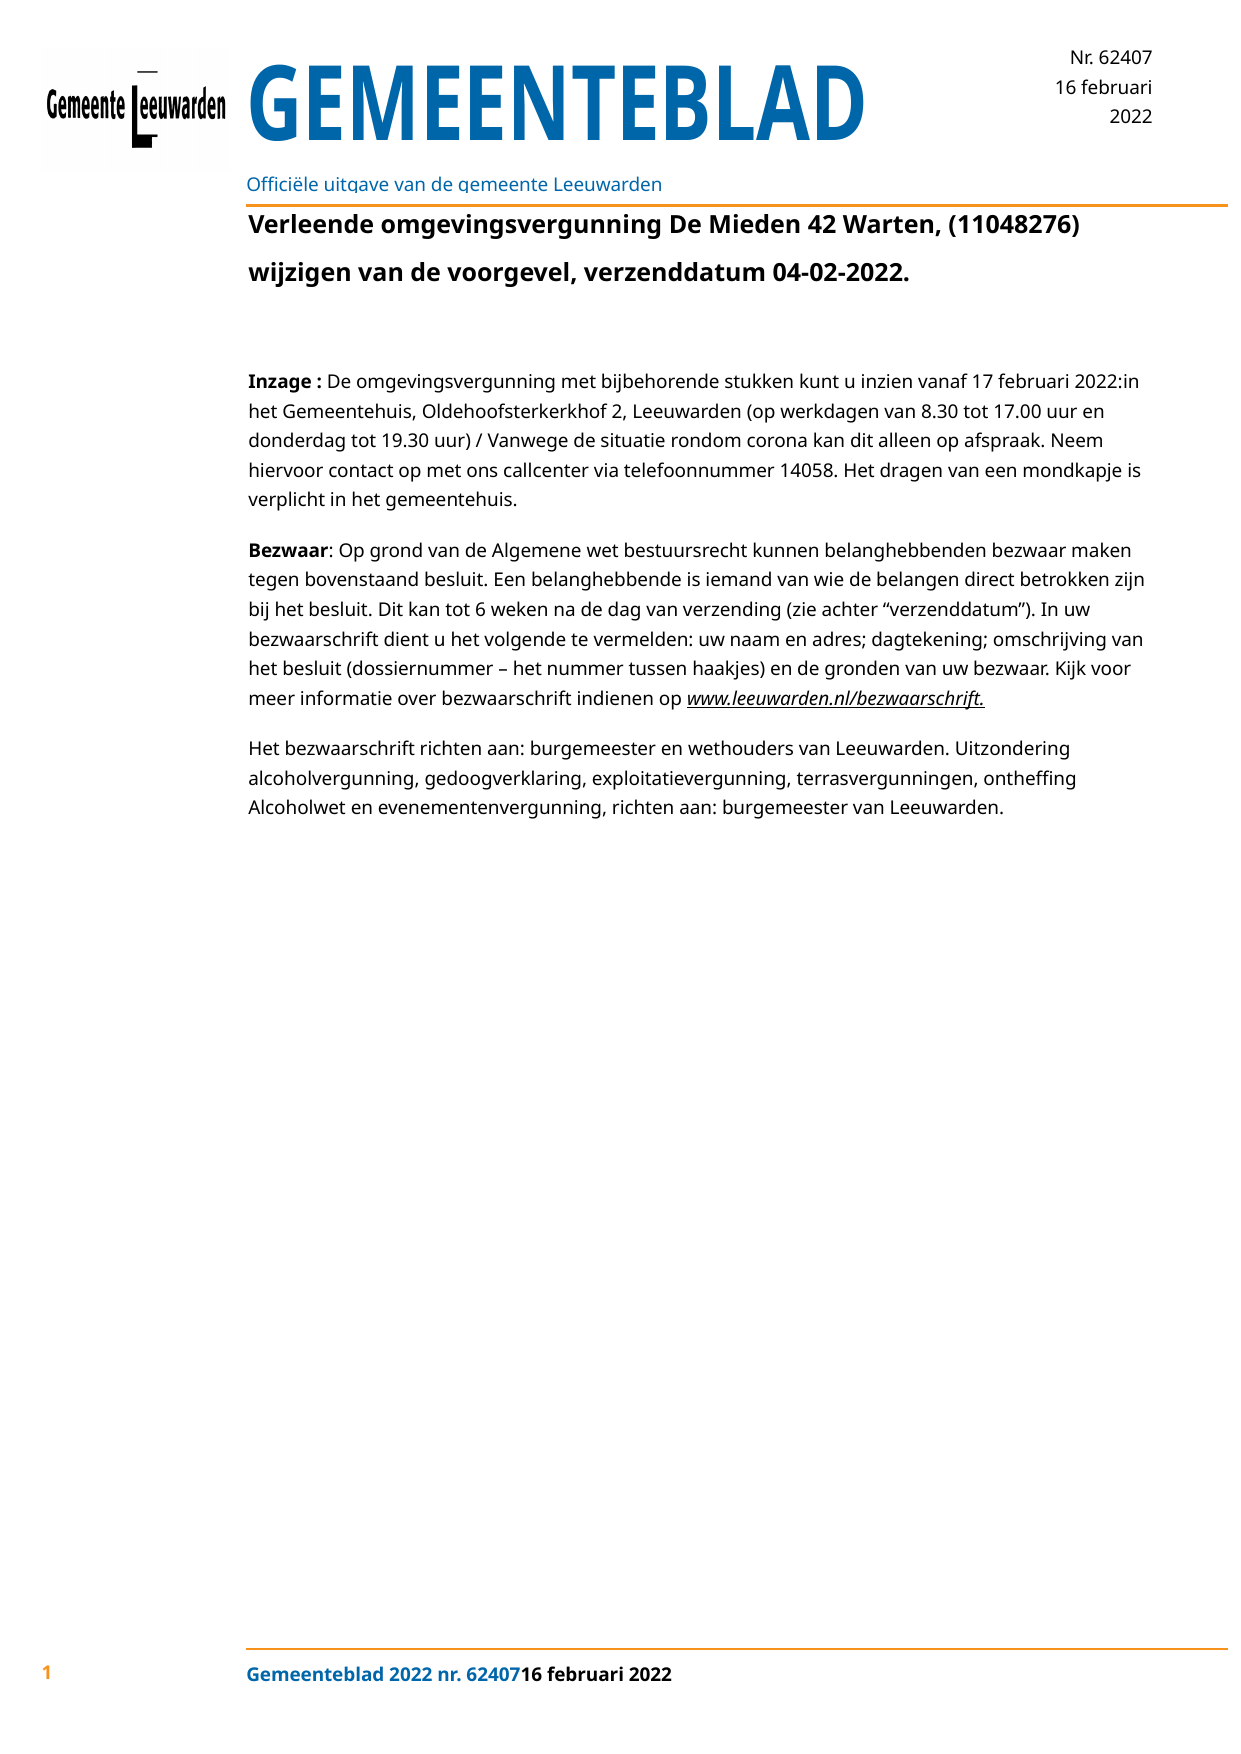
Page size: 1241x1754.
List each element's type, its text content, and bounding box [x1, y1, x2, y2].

text Inzage : De omgevingsvergunning met bijbehorende stukken kunt u inzien vanaf 17 februari 2022:in het Gemeentehuis, Oldehoofsterkerkhof 2, Leeuwarden (op werkdagen van 8.30 tot 17.00 uur en donderdag tot 19.30 uur) / Vanwege de situatie rondom corona kan dit alleen op afspraak. Neem hiervoor contact op met ons callcenter via telefoonnummer 14058. Het dragen van een mondkapje is verplicht in het gemeentehuis. [248, 368, 1152, 512]
picture [41, 47, 231, 172]
text Het bezwaarschrift richten aan: burgemeester en wethouders van Leeuwarden. Uitzondering alcoholvergunning, gedoogverklaring, exploitatievergunning, terrasvergunningen, ontheffing Alcoholwet en evenementenvergunning, richten aan: burgemeester van Leeuwarden. [248, 735, 1152, 820]
text Verleende omgevingsvergunning De Mieden 42 Warten, (11048276) wijzigen van de voorgevel, verzenddatum 04-02-2022. [248, 207, 1152, 288]
text Bezwaar: Op grond van de Algemene wet bestuursrecht kunnen belanghebbenden bezwaar maken tegen bovenstaand besluit. Een belanghebbende is iemand van wie de belangen direct betrokken zijn bij het besluit. Dit kan tot 6 weken na de dag van verzending (zie achter “verzenddatum”). In uw bezwaarschrift dient u het volgende te vermelden: uw naam en adres; dagtekening; omschrijving van het besluit (dossiernummer – het nummer tussen haakjes) en de gronden van uw bezwaar. Kijk voor meer informatie over bezwaarschrift indienen op www.leeuwarden.nl/bezwaarschrift. [248, 537, 1152, 711]
